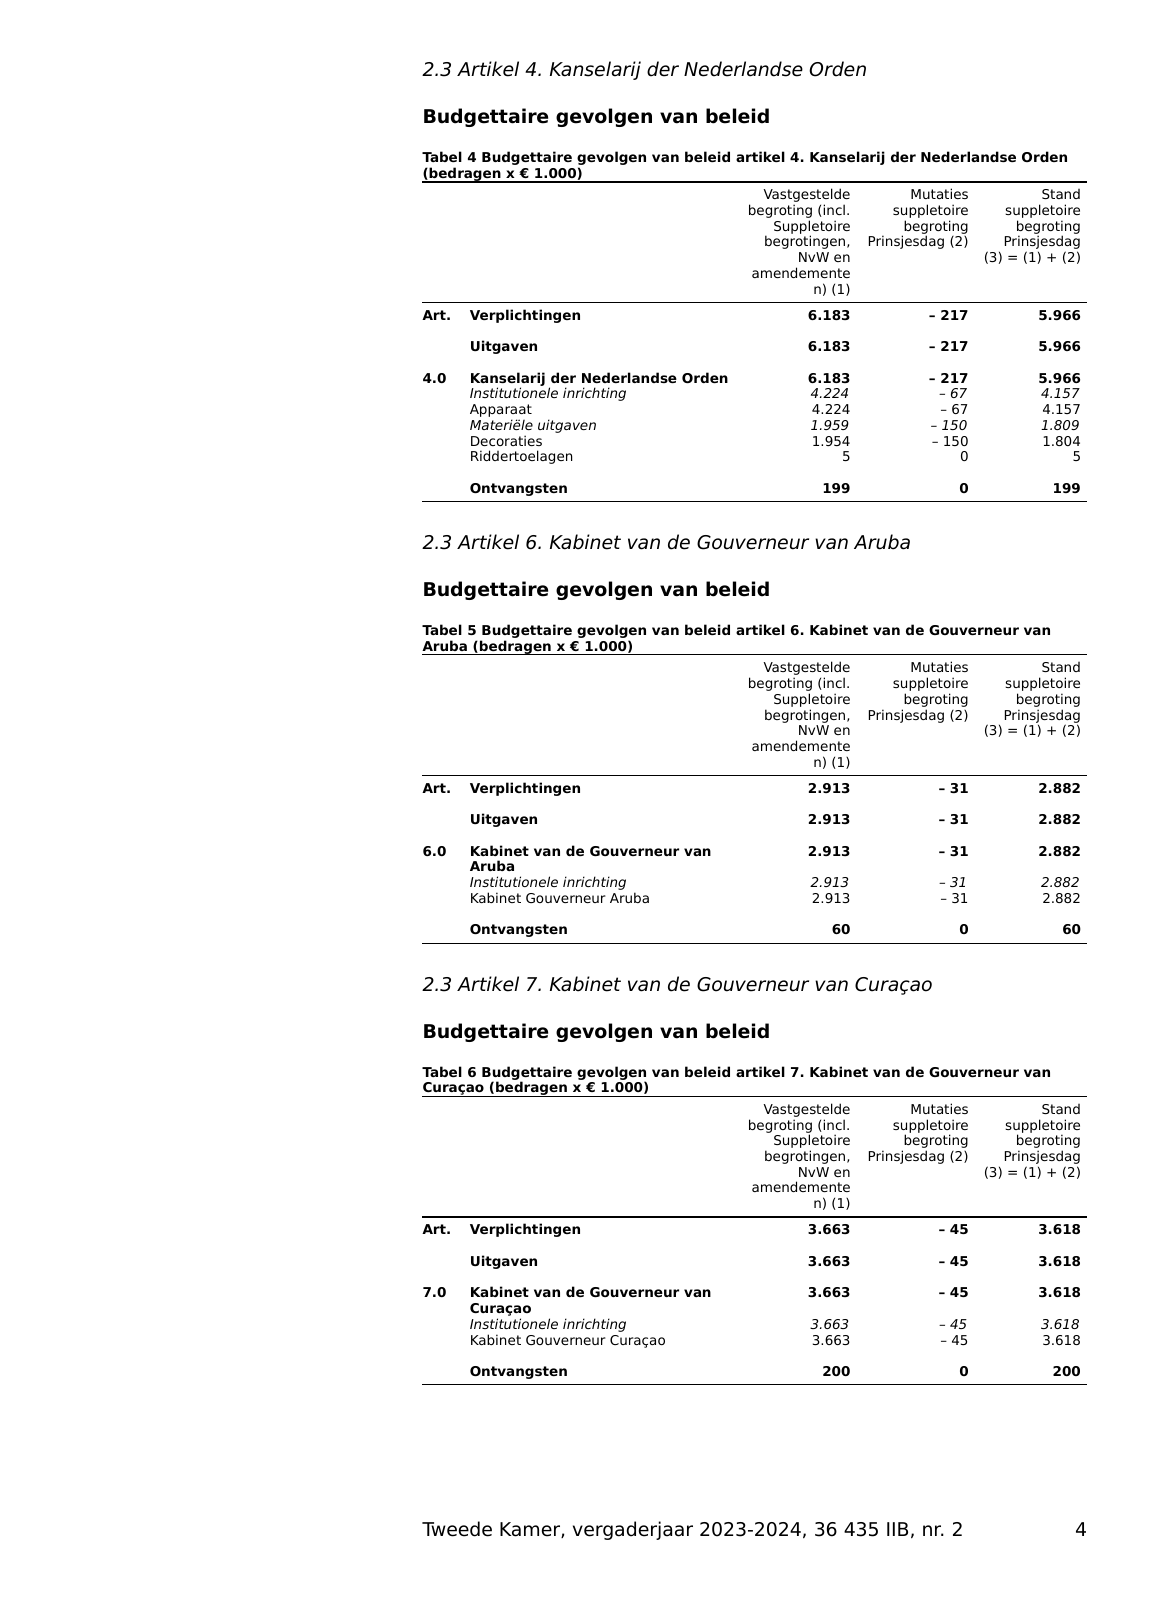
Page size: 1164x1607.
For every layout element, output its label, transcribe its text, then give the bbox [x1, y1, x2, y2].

table_cell Institutionele inrichting [464, 386, 738, 402]
table_cell [856, 828, 974, 843]
table_cell Kanselarij der Nederlandse Orden [464, 371, 738, 386]
table_cell [422, 1238, 463, 1254]
table_cell 5 [738, 449, 856, 465]
table_cell – 150 [856, 434, 974, 449]
table_cell [464, 355, 738, 371]
table_cell Mutaties suppletoire begroting Prinsjesdag (2) [856, 655, 974, 775]
table_cell – 150 [856, 418, 974, 433]
table_cell [464, 655, 738, 775]
table_cell 200 [974, 1364, 1087, 1384]
table_header Tabel 5 Budgettaire gevolgen van beleid artikel 6. Kabinet van de Gouverneur van Aruba (bedragen x € 1.000) [422, 623, 1087, 654]
table_cell – 31 [856, 844, 974, 875]
table_cell [422, 402, 463, 418]
table_cell 60 [738, 922, 856, 943]
table_cell 5 [974, 449, 1087, 465]
table_cell Uitgaven [464, 1254, 738, 1269]
table_cell [422, 1097, 463, 1216]
table_cell 2.913 [738, 844, 856, 875]
table_cell [422, 465, 463, 481]
table_cell [422, 434, 463, 449]
table_cell 0 [856, 922, 974, 943]
table_cell 2.913 [738, 875, 856, 891]
table_cell [464, 183, 738, 302]
table_cell – 31 [856, 812, 974, 828]
table_cell 3.618 [974, 1317, 1087, 1332]
table_cell 4.0 [422, 371, 463, 386]
table_cell 0 [856, 481, 974, 501]
table_cell – 31 [856, 875, 974, 891]
table_cell Ontvangsten [464, 922, 738, 943]
table_cell 199 [974, 481, 1087, 501]
table_cell Riddertoelagen [464, 449, 738, 465]
table_cell Institutionele inrichting [464, 875, 738, 891]
table_cell [422, 906, 463, 922]
table_cell Apparaat [464, 402, 738, 418]
table_cell [974, 355, 1087, 371]
table_cell 2.913 [738, 812, 856, 828]
table_cell [974, 465, 1087, 481]
table_cell 3.663 [738, 1218, 856, 1238]
table_cell [422, 355, 463, 371]
table_cell Ontvangsten [464, 1364, 738, 1384]
table_cell 4.224 [738, 386, 856, 402]
table_cell [974, 323, 1087, 339]
table_cell Decoraties [464, 434, 738, 449]
table_cell [422, 418, 463, 433]
table_cell Art. [422, 776, 463, 796]
table_cell – 67 [856, 402, 974, 418]
table_cell [738, 323, 856, 339]
table_cell Mutaties suppletoire begroting Prinsjesdag (2) [856, 1097, 974, 1216]
table_cell Vastgestelde begroting (incl. Suppletoire begrotingen, NvW en amendementen) (1) [738, 183, 856, 302]
table_cell Vastgestelde begroting (incl. Suppletoire begrotingen, NvW en amendementen) (1) [738, 1097, 856, 1216]
table_cell 5.966 [974, 303, 1087, 323]
table_cell [422, 481, 463, 501]
table_header Tabel 6 Budgettaire gevolgen van beleid artikel 7. Kabinet van de Gouverneur van Curaçao (bedragen x € 1.000) [422, 1065, 1087, 1096]
table_cell 0 [856, 449, 974, 465]
table_cell 199 [738, 481, 856, 501]
table_cell Verplichtingen [464, 1218, 738, 1238]
table_cell 1.809 [974, 418, 1087, 433]
table_cell – 217 [856, 371, 974, 386]
table_cell 4.224 [738, 402, 856, 418]
table_cell [974, 1269, 1087, 1285]
table_cell [856, 906, 974, 922]
table_cell [738, 465, 856, 481]
table_cell [422, 812, 463, 828]
table_cell 5.966 [974, 371, 1087, 386]
table_cell Art. [422, 303, 463, 323]
table_cell [422, 1332, 463, 1348]
table_cell [422, 339, 463, 355]
table_cell – 45 [856, 1254, 974, 1269]
subtitle 2.3 Artikel 6. Kabinet van de Gouverneur van Aruba [422, 532, 1087, 554]
table_cell [464, 1238, 738, 1254]
table_cell [856, 355, 974, 371]
table_cell Uitgaven [464, 339, 738, 355]
table_cell – 67 [856, 386, 974, 402]
table_cell [464, 828, 738, 843]
table_cell Verplichtingen [464, 776, 738, 796]
table_cell Institutionele inrichting [464, 1317, 738, 1332]
table_cell [422, 386, 463, 402]
subtitle Budgettaire gevolgen van beleid [422, 1021, 1087, 1043]
table_cell [422, 1348, 463, 1364]
table_cell [856, 323, 974, 339]
table_cell 60 [974, 922, 1087, 943]
table_cell [738, 355, 856, 371]
table_cell 4.157 [974, 402, 1087, 418]
table_cell [422, 1317, 463, 1332]
table_cell 3.618 [974, 1285, 1087, 1317]
table_cell 2.882 [974, 891, 1087, 906]
subtitle 2.3 Artikel 4. Kanselarij der Nederlandse Orden [422, 59, 1087, 81]
table_cell [422, 1254, 463, 1269]
table_cell 6.183 [738, 339, 856, 355]
table_cell [422, 891, 463, 906]
table_cell [422, 323, 463, 339]
table_cell – 217 [856, 303, 974, 323]
table_cell 2.882 [974, 812, 1087, 828]
table_cell Materiële uitgaven [464, 418, 738, 433]
table_cell Ontvangsten [464, 481, 738, 501]
table_cell [974, 828, 1087, 843]
table_cell [738, 1238, 856, 1254]
table_cell [422, 922, 463, 943]
table_cell [738, 1348, 856, 1364]
subtitle 2.3 Artikel 7. Kabinet van de Gouverneur van Curaçao [422, 974, 1087, 996]
table_cell Kabinet Gouverneur Aruba [464, 891, 738, 906]
table_cell 3.663 [738, 1285, 856, 1317]
table_cell [738, 828, 856, 843]
table_cell 6.183 [738, 303, 856, 323]
table_cell – 45 [856, 1332, 974, 1348]
table_cell Uitgaven [464, 812, 738, 828]
table_cell [856, 1269, 974, 1285]
table_cell [856, 796, 974, 812]
table_cell [856, 465, 974, 481]
table_cell [464, 1097, 738, 1216]
table_cell [422, 183, 463, 302]
table_cell 2.882 [974, 844, 1087, 875]
table_cell 200 [738, 1364, 856, 1384]
table_cell – 217 [856, 339, 974, 355]
table_cell 3.618 [974, 1254, 1087, 1269]
table_cell 5.966 [974, 339, 1087, 355]
table_cell Art. [422, 1218, 463, 1238]
table_cell Verplichtingen [464, 303, 738, 323]
table_cell – 31 [856, 776, 974, 796]
table_header Tabel 4 Budgettaire gevolgen van beleid artikel 4. Kanselarij der Nederlandse Orden (bedragen x € 1.000) [422, 150, 1087, 181]
table_cell [856, 1348, 974, 1364]
table_cell – 45 [856, 1317, 974, 1332]
table_cell – 31 [856, 891, 974, 906]
table_cell [974, 906, 1087, 922]
table_cell 3.663 [738, 1317, 856, 1332]
table_cell [464, 323, 738, 339]
table_cell [738, 906, 856, 922]
table_cell – 45 [856, 1218, 974, 1238]
table_cell 6.0 [422, 844, 463, 875]
table_cell 1.804 [974, 434, 1087, 449]
table_cell [464, 1269, 738, 1285]
table_cell 3.618 [974, 1332, 1087, 1348]
table_cell Stand suppletoire begroting Prinsjesdag (3) = (1) + (2) [974, 655, 1087, 775]
table_cell [464, 796, 738, 812]
table_cell Kabinet Gouverneur Curaçao [464, 1332, 738, 1348]
table_cell Stand suppletoire begroting Prinsjesdag (3) = (1) + (2) [974, 183, 1087, 302]
table_cell [422, 1269, 463, 1285]
table_cell 2.882 [974, 776, 1087, 796]
table_cell [856, 1238, 974, 1254]
table_cell [738, 1269, 856, 1285]
table_cell [464, 1348, 738, 1364]
table_cell 3.663 [738, 1332, 856, 1348]
table_cell 4.157 [974, 386, 1087, 402]
table_cell [974, 796, 1087, 812]
table_cell 3.618 [974, 1218, 1087, 1238]
table_cell [738, 796, 856, 812]
table_cell [422, 828, 463, 843]
table_cell 1.959 [738, 418, 856, 433]
table_cell [422, 796, 463, 812]
table_cell [422, 1364, 463, 1384]
table_cell [422, 449, 463, 465]
subtitle Budgettaire gevolgen van beleid [422, 579, 1087, 601]
table_cell [464, 906, 738, 922]
table_cell [422, 655, 463, 775]
table_cell 2.913 [738, 776, 856, 796]
table_cell 2.882 [974, 875, 1087, 891]
table_cell Kabinet van de Gouverneur van Aruba [464, 844, 738, 875]
table_cell – 45 [856, 1285, 974, 1317]
table_cell 0 [856, 1364, 974, 1384]
table_cell 6.183 [738, 371, 856, 386]
table_cell 2.913 [738, 891, 856, 906]
table_cell 1.954 [738, 434, 856, 449]
table_cell [422, 875, 463, 891]
table_cell [464, 465, 738, 481]
table_cell Mutaties suppletoire begroting Prinsjesdag (2) [856, 183, 974, 302]
table_cell [974, 1348, 1087, 1364]
table_cell Stand suppletoire begroting Prinsjesdag (3) = (1) + (2) [974, 1097, 1087, 1216]
table_cell 7.0 [422, 1285, 463, 1317]
table_cell [974, 1238, 1087, 1254]
table_cell Vastgestelde begroting (incl. Suppletoire begrotingen, NvW en amendementen) (1) [738, 655, 856, 775]
subtitle Budgettaire gevolgen van beleid [422, 106, 1087, 128]
table_cell Kabinet van de Gouverneur van Curaçao [464, 1285, 738, 1317]
table_cell 3.663 [738, 1254, 856, 1269]
